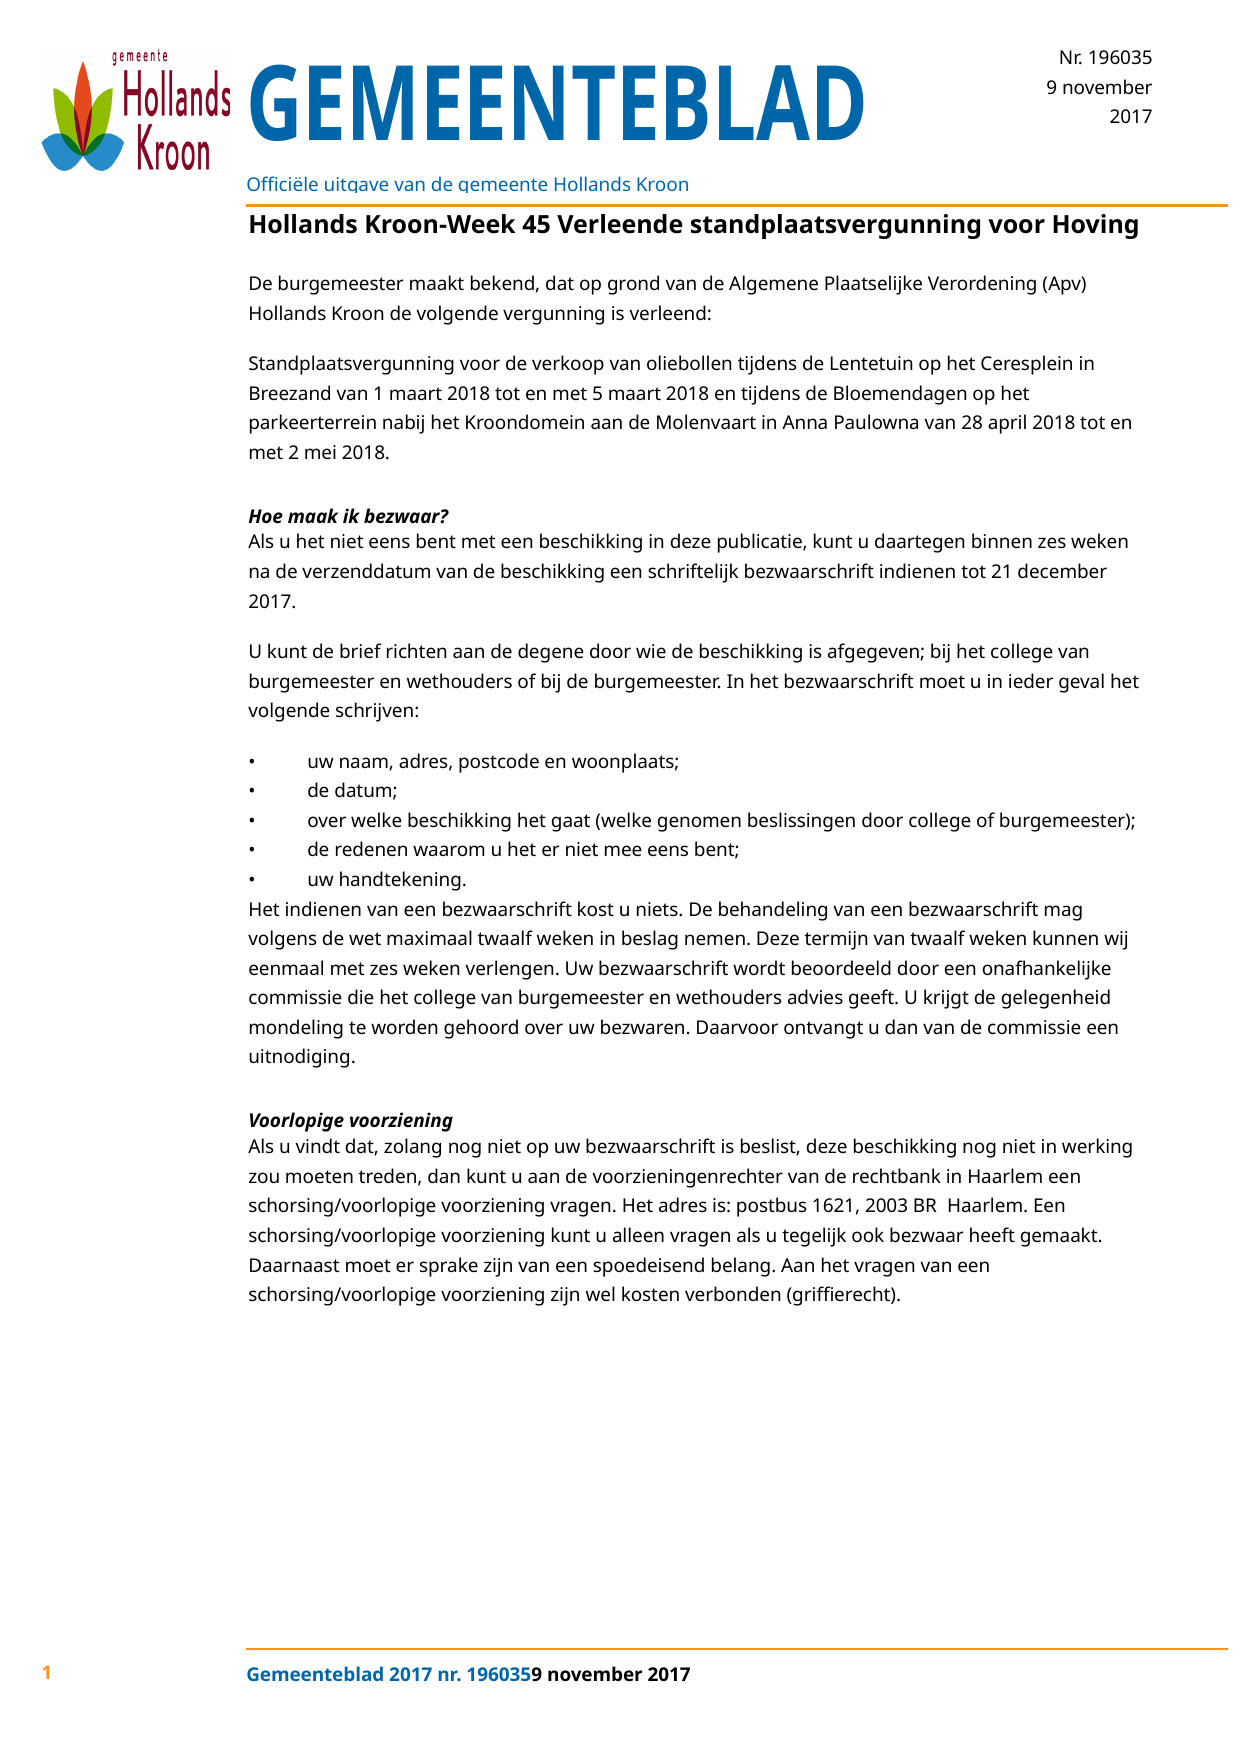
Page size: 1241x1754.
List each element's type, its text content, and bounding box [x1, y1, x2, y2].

list de redenen waarom u het er niet mee eens bent; [248, 837, 1152, 862]
text Standplaatsvergunning voor de verkoop van oliebollen tijdens de Lentetuin op het Ceresplein in Breezand van 1 maart 2018 tot en met 5 maart 2018 en tijdens de Bloemendagen op het parkeerterrein nabij het Kroondomein aan de Molenvaart in Anna Paulowna van 28 april 2018 tot en met 2 mei 2018. [248, 350, 1152, 465]
text Voorlopige voorziening [248, 1108, 1152, 1133]
text Als u vindt dat, zolang nog niet op uw bezwaarschrift is beslist, deze beschikking nog niet in werking zou moeten treden, dan kunt u aan de voorzieningenrechter van de rechtbank in Haarlem een schorsing/voorlopige voorziening vragen. Het adres is: postbus 1621, 2003 BR Haarlem. Een schorsing/voorlopige voorziening kunt u alleen vragen als u tegelijk ook bezwaar heeft gemaakt. Daarnaast moet er sprake zijn van een spoedeisend belang. Aan het vragen van een schorsing/voorlopige voorziening zijn wel kosten verbonden (griffierecht). [248, 1133, 1152, 1307]
list uw handtekening. [248, 866, 1152, 892]
list over welke beschikking het gaat (welke genomen beslissingen door college of burgemeester); [248, 807, 1152, 833]
list de datum; [248, 777, 1152, 803]
text Als u het niet eens bent met een beschikking in deze publicatie, kunt u daartegen binnen zes weken na de verzenddatum van de beschikking een schriftelijk bezwaarschrift indienen tot 21 december 2017. [248, 529, 1152, 614]
text Het indienen van een bezwaarschrift kost u niets. De behandeling van een bezwaarschrift mag volgens de wet maximaal twaalf weken in beslag nemen. Deze termijn van twaalf weken kunnen wij eenmaal met zes weken verlengen. Uw bezwaarschrift wordt beoordeeld door een onafhankelijke commissie die het college van burgemeester en wethouders advies geeft. U krijgt de gelegenheid mondeling te worden gehoord over uw bezwaren. Daarvoor ontvangt u dan van de commissie een uitnodiging. [248, 896, 1152, 1069]
text De burgemeester maakt bekend, dat op grond van de Algemene Plaatselijke Verordening (Apv) Hollands Kroon de volgende vergunning is verleend: [248, 270, 1152, 326]
text Hollands Kroon-Week 45 Verleende standplaatsvergunning voor Hoving [248, 207, 1152, 241]
text Hoe maak ik bezwaar? [248, 503, 1152, 529]
picture [41, 47, 231, 172]
list uw naam, adres, postcode en woonplaats; [248, 748, 1152, 774]
text U kunt de brief richten aan de degene door wie de beschikking is afgegeven; bij het college van burgemeester en wethouders of bij de burgemeester. In het bezwaarschrift moet u in ieder geval het volgende schrijven: [248, 638, 1152, 723]
